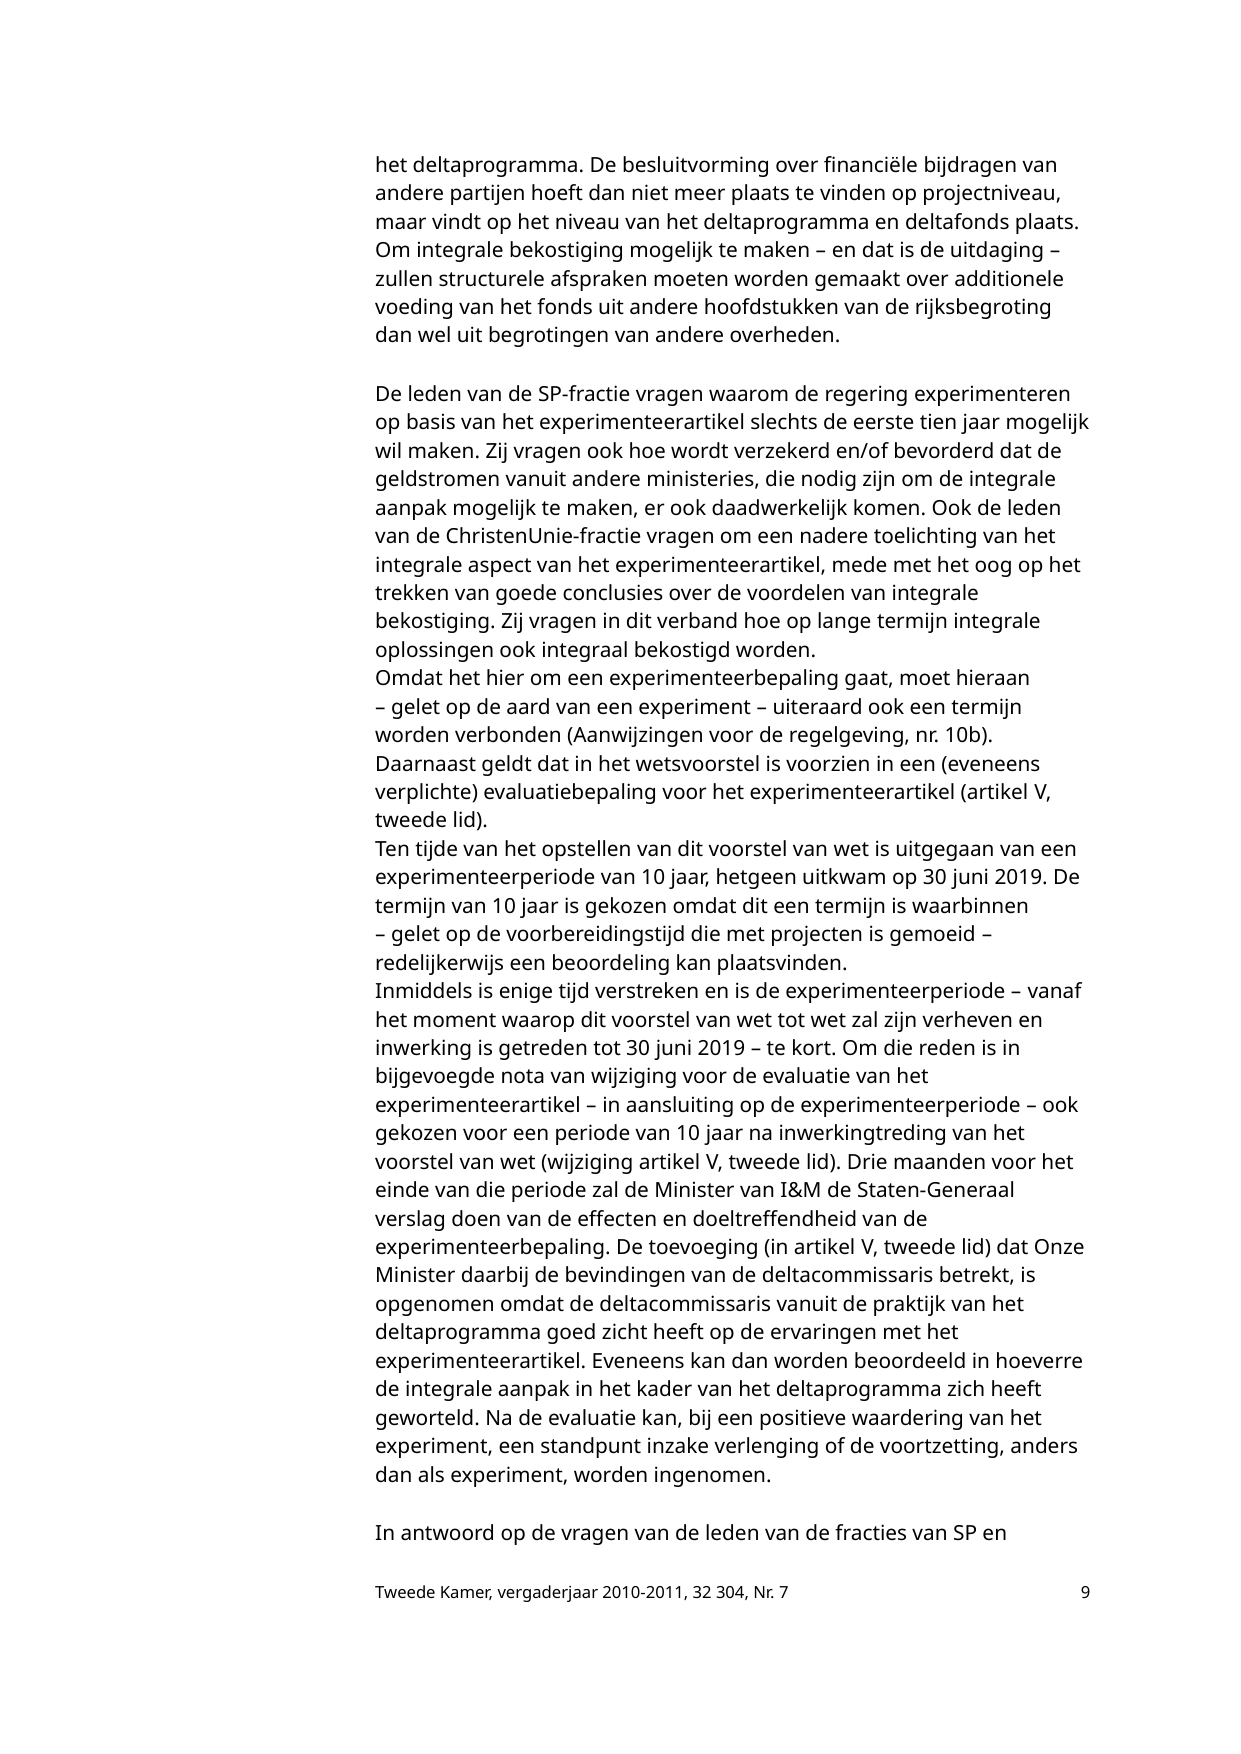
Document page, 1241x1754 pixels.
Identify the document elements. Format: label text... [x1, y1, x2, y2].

text In antwoord op de vragen van de leden van de fracties van SP en [375, 1518, 1090, 1547]
text De leden van de SP-fractie vragen waarom de regering experimenteren op basis van het experimenteerartikel slechts de eerste tien jaar mogelijk wil maken. Zij vragen ook hoe wordt verzekerd en/of bevorderd dat de geldstromen vanuit andere ministeries, die nodig zijn om de integrale aanpak mogelijk te maken, er ook daadwerkelijk komen. Ook de leden van de ChristenUnie-fractie vragen om een nadere toelichting van het integrale aspect van het experimenteerartikel, mede met het oog op het trekken van goede conclusies over de voordelen van integrale bekostiging. Zij vragen in dit verband hoe op lange termijn integrale oplossingen ook integraal bekostigd worden. [375, 379, 1090, 663]
text Omdat het hier om een experimenteerbepaling gaat, moet hieraan – gelet op de aard van een experiment – uiteraard ook een termijn worden verbonden (Aanwijzingen voor de regelgeving, nr. 10b). Daarnaast geldt dat in het wetsvoorstel is voorzien in een (eveneens verplichte) evaluatiebepaling voor het experimenteerartikel (artikel V, tweede lid). [375, 663, 1090, 834]
text het deltaprogramma. De besluitvorming over financiële bijdragen van andere partijen hoeft dan niet meer plaats te vinden op projectniveau, maar vindt op het niveau van het deltaprogramma en deltafonds plaats. Om integrale bekostiging mogelijk te maken – en dat is de uitdaging – zullen structurele afspraken moeten worden gemaakt over additionele voeding van het fonds uit andere hoofdstukken van de rijksbegroting dan wel uit begrotingen van andere overheden. [375, 150, 1090, 349]
text Inmiddels is enige tijd verstreken en is de experimenteerperiode – vanaf het moment waarop dit voorstel van wet tot wet zal zijn verheven en inwerking is getreden tot 30 juni 2019 – te kort. Om die reden is in bijgevoegde nota van wijziging voor de evaluatie van het experimenteerartikel – in aansluiting op de experimenteerperiode – ook gekozen voor een periode van 10 jaar na inwerkingtreding van het voorstel van wet (wijziging artikel V, tweede lid). Drie maanden voor het einde van die periode zal de Minister van I&M de Staten-Generaal verslag doen van de effecten en doeltreffendheid van de experimenteerbepaling. De toevoeging (in artikel V, tweede lid) dat Onze Minister daarbij de bevindingen van de deltacommissaris betrekt, is opgenomen omdat de deltacommissaris vanuit de praktijk van het deltaprogramma goed zicht heeft op de ervaringen met het experimenteerartikel. Eveneens kan dan worden beoordeeld in hoeverre de integrale aanpak in het kader van het deltaprogramma zich heeft geworteld. Na de evaluatie kan, bij een positieve waardering van het experiment, een standpunt inzake verlenging of de voortzetting, anders dan als experiment, worden ingenomen. [375, 976, 1090, 1488]
text Ten tijde van het opstellen van dit voorstel van wet is uitgegaan van een experimenteerperiode van 10 jaar, hetgeen uitkwam op 30 juni 2019. De termijn van 10 jaar is gekozen omdat dit een termijn is waarbinnen – gelet op de voorbereidingstijd die met projecten is gemoeid – redelijkerwijs een beoordeling kan plaatsvinden. [375, 834, 1090, 976]
